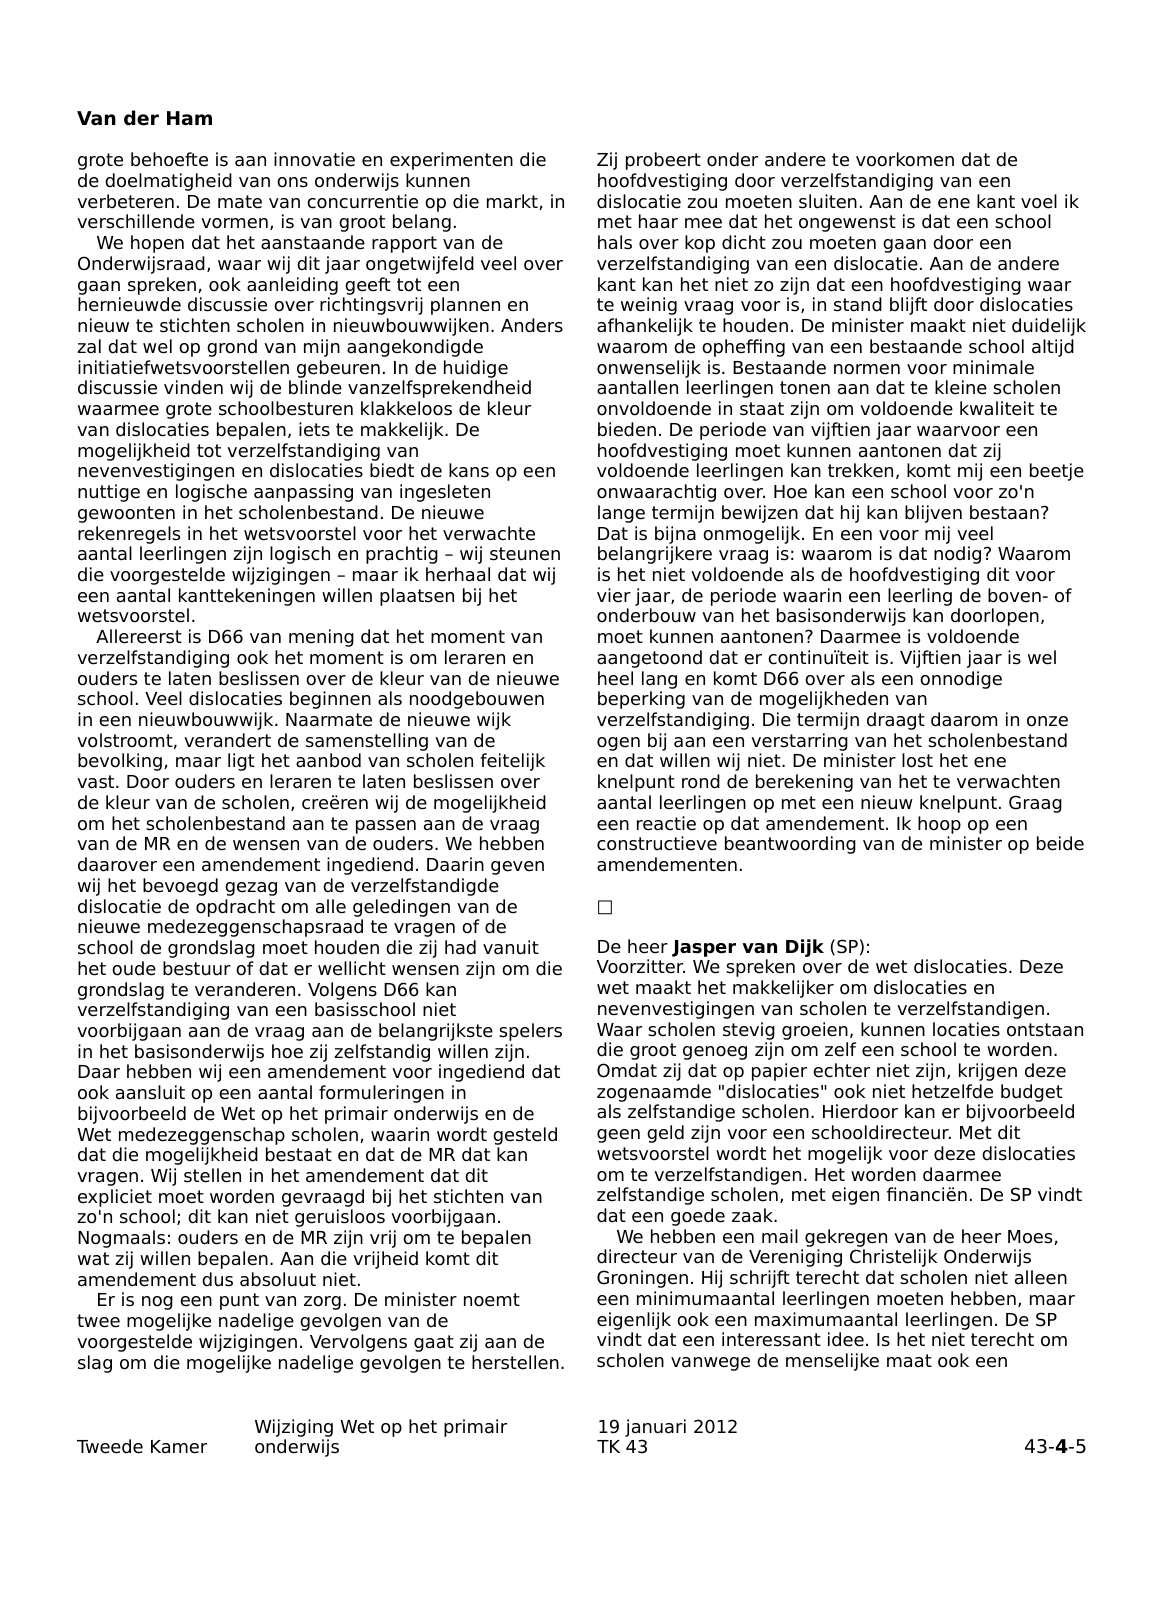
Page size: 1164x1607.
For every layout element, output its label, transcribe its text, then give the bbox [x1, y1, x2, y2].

text We hebben een mail gekregen van de heer Moes, directeur van de Vereniging Christelijk Onderwijs Groningen. Hij schrijft terecht dat scholen niet alleen een minimumaantal leerlingen moeten hebben, maar eigenlijk ook een maximumaantal leerlingen. De SP vindt dat een interessant idee. Is het niet terecht om scholen vanwege de menselijke maat ook een [596, 1227, 1087, 1372]
text We hopen dat het aanstaande rapport van de Onderwijsraad, waar wij dit jaar ongetwijfeld veel over gaan spreken, ook aanleiding geeft tot een hernieuwde discussie over richtingsvrij plannen en nieuw te stichten scholen in nieuwbouwwijken. Anders zal dat wel op grond van mijn aangekondigde initiatiefwetsvoorstellen gebeuren. In de huidige discussie vinden wij de blinde vanzelfsprekendheid waarmee grote schoolbesturen klakkeloos de kleur van dislocaties bepalen, iets te makkelijk. De mogelijkheid tot verzelfstandiging van nevenvestigingen en dislocaties biedt de kans op een nuttige en logische aanpassing van ingesleten gewoonten in het scholenbestand. De nieuwe rekenregels in het wetsvoorstel voor het verwachte aantal leerlingen zijn logisch en prachtig – wij steunen die voorgestelde wijzigingen – maar ik herhaal dat wij een aantal kanttekeningen willen plaatsen bij het wetsvoorstel. [77, 233, 567, 627]
text Er is nog een punt van zorg. De minister noemt twee mogelijke nadelige gevolgen van de voorgestelde wijzigingen. Vervolgens gaat zij aan de slag om die mogelijke nadelige gevolgen te herstellen. [77, 1290, 567, 1373]
text □ [596, 896, 1087, 916]
text Voorzitter. We spreken over de wet dislocaties. Deze wet maakt het makkelijker om dislocaties en nevenvestigingen van scholen te verzelfstandigen. Waar scholen stevig groeien, kunnen locaties ontstaan die groot genoeg zijn om zelf een school te worden. Omdat zij dat op papier echter niet zijn, krijgen deze zogenaamde "dislocaties" ook niet hetzelfde budget als zelfstandige scholen. Hierdoor kan er bijvoorbeeld geen geld zijn voor een schooldirecteur. Met dit wetsvoorstel wordt het mogelijk voor deze dislocaties om te verzelfstandigen. Het worden daarmee zelfstandige scholen, met eigen financiën. De SP vindt dat een goede zaak. [596, 957, 1087, 1227]
text Zij probeert onder andere te voorkomen dat de hoofdvestiging door verzelfstandiging van een dislocatie zou moeten sluiten. Aan de ene kant voel ik met haar mee dat het ongewenst is dat een school hals over kop dicht zou moeten gaan door een verzelfstandiging van een dislocatie. Aan de andere kant kan het niet zo zijn dat een hoofdvestiging waar te weinig vraag voor is, in stand blijft door dislocaties afhankelijk te houden. De minister maakt niet duidelijk waarom de opheffing van een bestaande school altijd onwenselijk is. Bestaande normen voor minimale aantallen leerlingen tonen aan dat te kleine scholen onvoldoende in staat zijn om voldoende kwaliteit te bieden. De periode van vijftien jaar waarvoor een hoofdvestiging moet kunnen aantonen dat zij voldoende leerlingen kan trekken, komt mij een beetje onwaarachtig over. Hoe kan een school voor zo'n lange termijn bewijzen dat hij kan blijven bestaan? Dat is bijna onmogelijk. En een voor mij veel belangrijkere vraag is: waarom is dat nodig? Waarom is het niet voldoende als de hoofdvestiging dit voor vier jaar, de periode waarin een leerling de boven- of onderbouw van het basisonderwijs kan doorlopen, moet kunnen aantonen? Daarmee is voldoende aangetoond dat er continuïteit is. Vijftien jaar is wel heel lang en komt D66 over als een onnodige beperking van de mogelijkheden van verzelfstandiging. Die termijn draagt daarom in onze ogen bij aan een verstarring van het scholenbestand en dat willen wij niet. De minister lost het ene knelpunt rond de berekening van het te verwachten aantal leerlingen op met een nieuw knelpunt. Graag een reactie op dat amendement. Ik hoop op een constructieve beantwoording van de minister op beide amendementen. [596, 150, 1087, 876]
text grote behoefte is aan innovatie en experimenten die de doelmatigheid van ons onderwijs kunnen verbeteren. De mate van concurrentie op die markt, in verschillende vormen, is van groot belang. [77, 150, 567, 233]
text Allereerst is D66 van mening dat het moment van verzelfstandiging ook het moment is om leraren en ouders te laten beslissen over de kleur van de nieuwe school. Veel dislocaties beginnen als noodgebouwen in een nieuwbouwwijk. Naarmate de nieuwe wijk volstroomt, verandert de samenstelling van de bevolking, maar ligt het aanbod van scholen feitelijk vast. Door ouders en leraren te laten beslissen over de kleur van de scholen, creëren wij de mogelijkheid om het scholenbestand aan te passen aan de vraag van de MR en de wensen van de ouders. We hebben daarover een amendement ingediend. Daarin geven wij het bevoegd gezag van de verzelfstandigde dislocatie de opdracht om alle geledingen van de nieuwe medezeggenschapsraad te vragen of de school de grondslag moet houden die zij had vanuit het oude bestuur of dat er wellicht wensen zijn om die grondslag te veranderen. Volgens D66 kan verzelfstandiging van een basisschool niet voorbijgaan aan de vraag aan de belangrijkste spelers in het basisonderwijs hoe zij zelfstandig willen zijn. Daar hebben wij een amendement voor ingediend dat ook aansluit op een aantal formuleringen in bijvoorbeeld de Wet op het primair onderwijs en de Wet medezeggenschap scholen, waarin wordt gesteld dat die mogelijkheid bestaat en dat de MR dat kan vragen. Wij stellen in het amendement dat dit expliciet moet worden gevraagd bij het stichten van zo'n school; dit kan niet geruisloos voorbijgaan. Nogmaals: ouders en de MR zijn vrij om te bepalen wat zij willen bepalen. Aan die vrijheid komt dit amendement dus absoluut niet. [77, 627, 567, 1290]
text De heer Jasper van Dijk (SP): [596, 936, 1087, 957]
